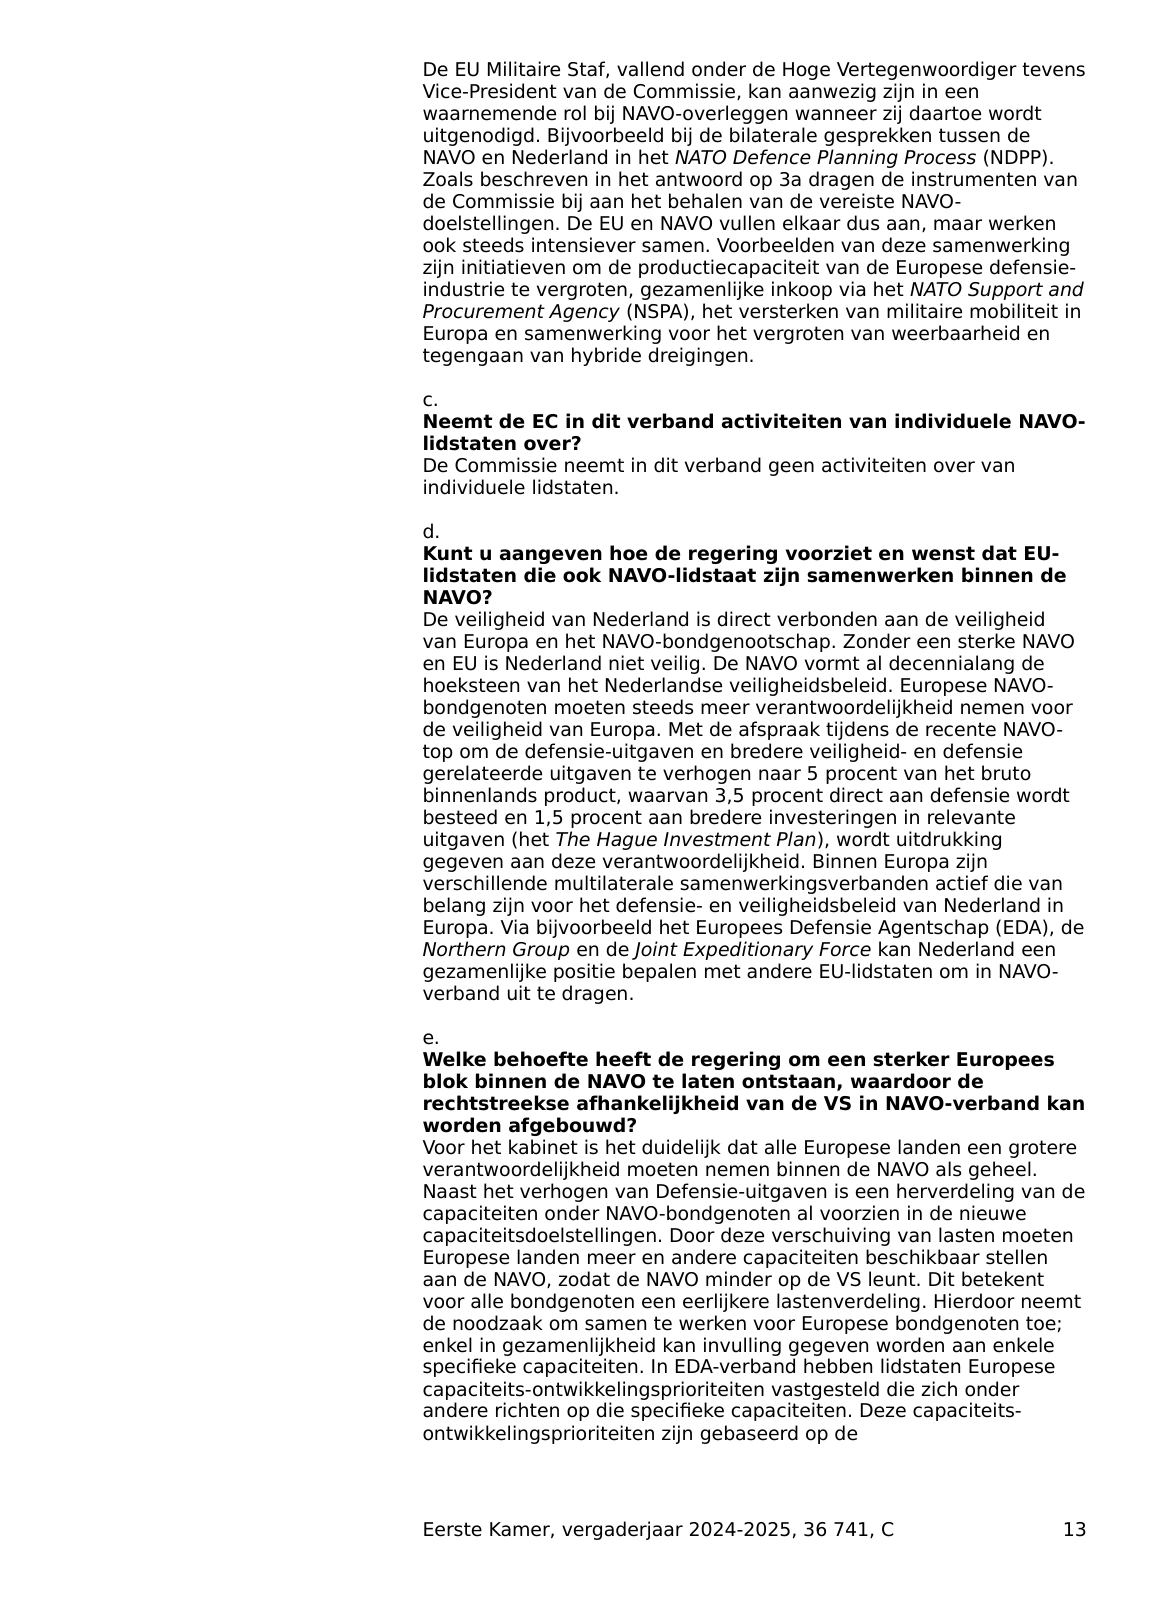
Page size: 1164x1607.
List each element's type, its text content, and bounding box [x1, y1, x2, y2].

text Neemt de EC in dit verband activiteiten van individuele NAVO-lidstaten over? [422, 411, 1087, 455]
text Kunt u aangeven hoe de regering voorziet en wenst dat EU-lidstaten die ook NAVO-lidstaat zijn samenwerken binnen de NAVO? [422, 543, 1087, 609]
text Voor het kabinet is het duidelijk dat alle Europese landen een grotere verantwoordelijkheid moeten nemen binnen de NAVO als geheel. Naast het verhogen van Defensie-uitgaven is een herverdeling van de capaciteiten onder NAVO-bondgenoten al voorzien in de nieuwe capaciteitsdoelstellingen. Door deze verschuiving van lasten moeten Europese landen meer en andere capaciteiten beschikbaar stellen aan de NAVO, zodat de NAVO minder op de VS leunt. Dit betekent voor alle bondgenoten een eerlijkere lastenverdeling. Hierdoor neemt de noodzaak om samen te werken voor Europese bondgenoten toe; enkel in gezamenlijkheid kan invulling gegeven worden aan enkele specifieke capaciteiten. In EDA-verband hebben lidstaten Europese capaciteits-ontwikkelingsprioriteiten vastgesteld die zich onder andere richten op die specifieke capaciteiten. Deze capaciteits-ontwikkelingsprioriteiten zijn gebaseerd op de [422, 1137, 1087, 1444]
text De Commissie neemt in dit verband geen activiteiten over van individuele lidstaten. [422, 455, 1087, 499]
text e. [422, 1027, 1087, 1049]
text De veiligheid van Nederland is direct verbonden aan de veiligheid van Europa en het NAVO-bondgenootschap. Zonder een sterke NAVO en EU is Nederland niet veilig. De NAVO vormt al decennialang de hoeksteen van het Nederlandse veiligheidsbeleid. Europese NAVO-bondgenoten moeten steeds meer verantwoordelijkheid nemen voor de veiligheid van Europa. Met de afspraak tijdens de recente NAVO-top om de defensie-uitgaven en bredere veiligheid- en defensie gerelateerde uitgaven te verhogen naar 5 procent van het bruto binnenlands product, waarvan 3,5 procent direct aan defensie wordt besteed en 1,5 procent aan bredere investeringen in relevante uitgaven (het The Hague Investment Plan), wordt uitdrukking gegeven aan deze verantwoordelijkheid. Binnen Europa zijn verschillende multilaterale samenwerkingsverbanden actief die van belang zijn voor het defensie- en veiligheidsbeleid van Nederland in Europa. Via bijvoorbeeld het Europees Defensie Agentschap (EDA), de Northern Group en de Joint Expeditionary Force kan Nederland een gezamenlijke positie bepalen met andere EU-lidstaten om in NAVO-verband uit te dragen. [422, 609, 1087, 1004]
text d. [422, 521, 1087, 543]
text Welke behoefte heeft de regering om een sterker Europees blok binnen de NAVO te laten ontstaan, waardoor de rechtstreekse afhankelijkheid van de VS in NAVO-verband kan worden afgebouwd? [422, 1049, 1087, 1137]
text c. [422, 389, 1087, 411]
text De EU Militaire Staf, vallend onder de Hoge Vertegenwoordiger tevens Vice-President van de Commissie, kan aanwezig zijn in een waarnemende rol bij NAVO-overleggen wanneer zij daartoe wordt uitgenodigd. Bijvoorbeeld bij de bilaterale gesprekken tussen de NAVO en Nederland in het NATO Defence Planning Process (NDPP). Zoals beschreven in het antwoord op 3a dragen de instrumenten van de Commissie bij aan het behalen van de vereiste NAVO-doelstellingen. De EU en NAVO vullen elkaar dus aan, maar werken ook steeds intensiever samen. Voorbeelden van deze samenwerking zijn initiatieven om de productiecapaciteit van de Europese defensie-industrie te vergroten, gezamenlijke inkoop via het NATO Support and Procurement Agency (NSPA), het versterken van militaire mobiliteit in Europa en samenwerking voor het vergroten van weerbaarheid en tegengaan van hybride dreigingen. [422, 59, 1087, 367]
